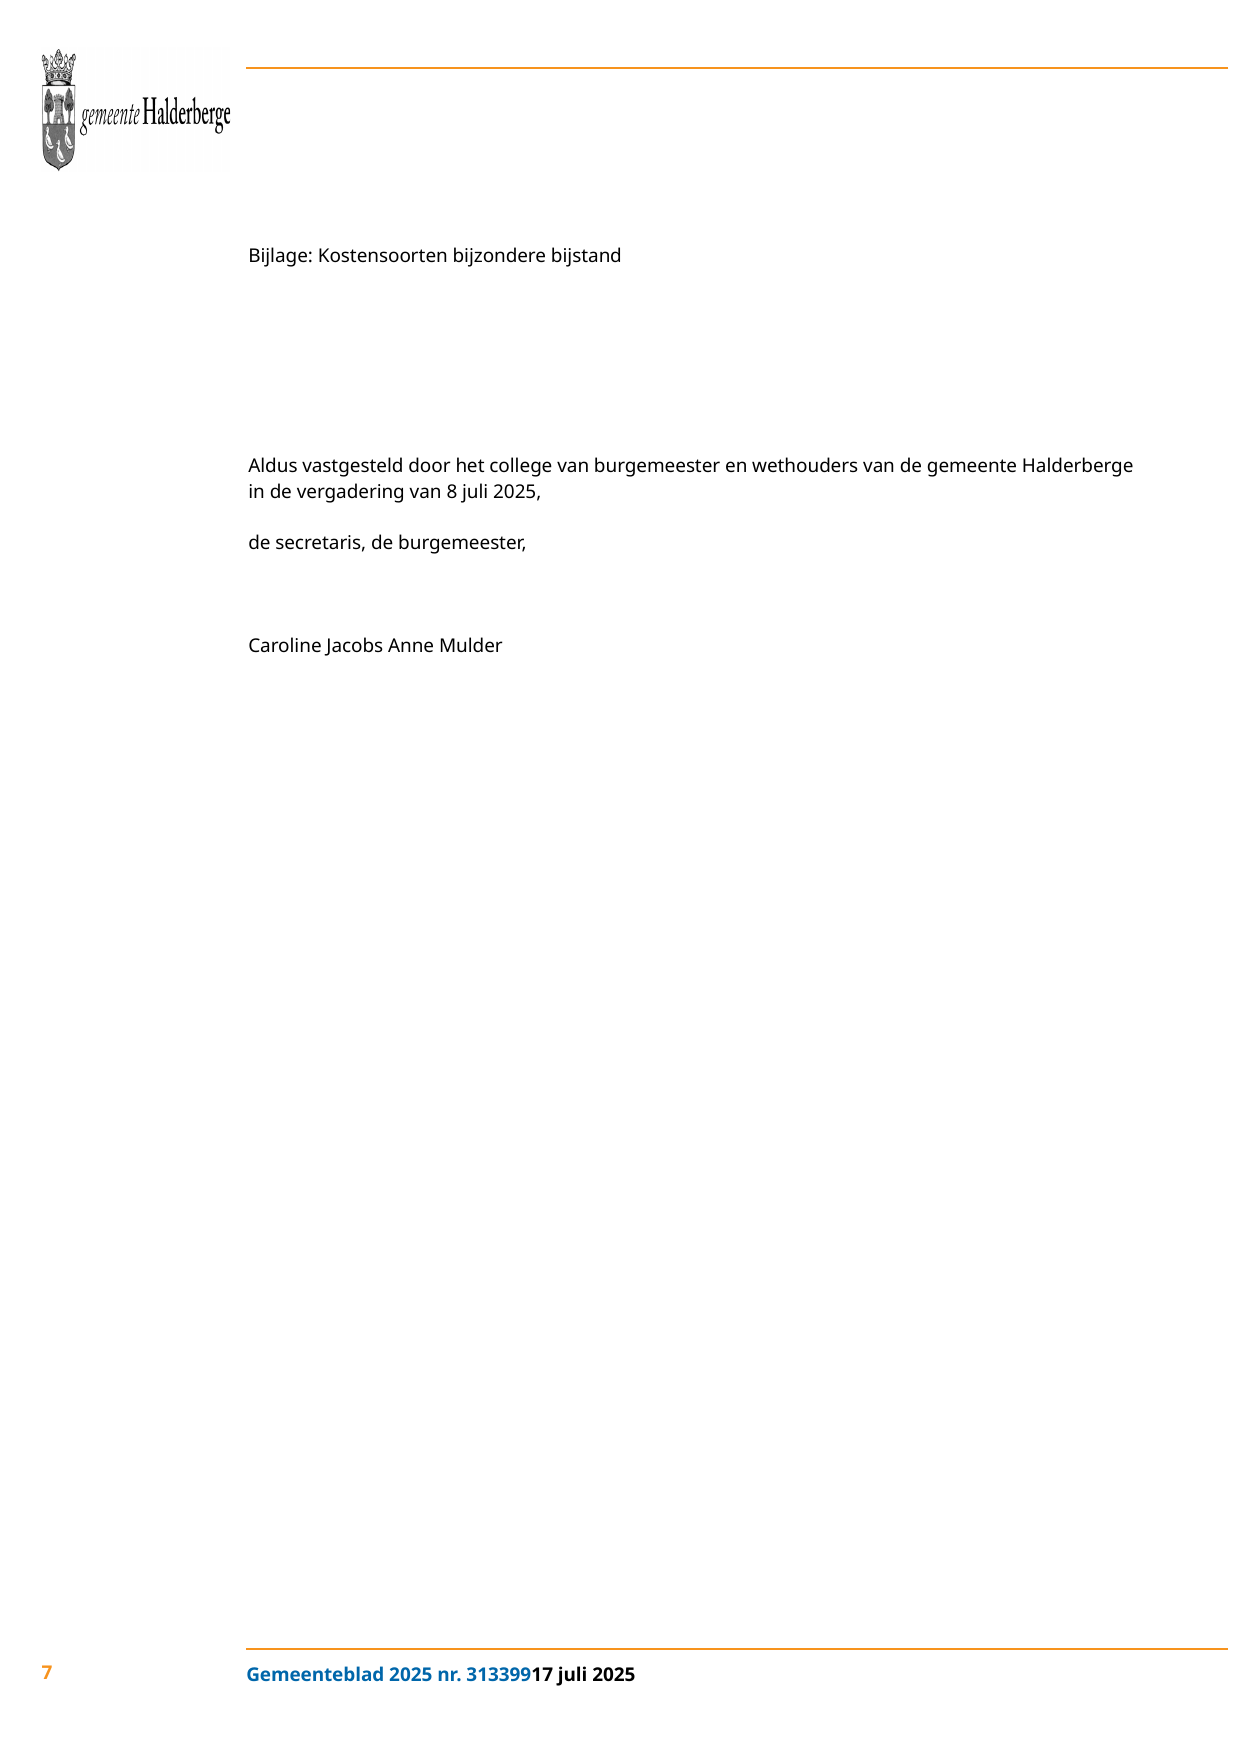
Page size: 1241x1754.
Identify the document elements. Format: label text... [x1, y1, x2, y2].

text Caroline Jacobs Anne Mulder [248, 632, 1152, 658]
text Aldus vastgesteld door het college van burgemeester en wethouders van de gemeente Halderberge in de vergadering van 8 juli 2025, [248, 452, 1152, 503]
picture [41, 47, 231, 172]
text de secretaris, de burgemeester, [248, 529, 1152, 555]
text Bijlage: Kostensoorten bijzondere bijstand [248, 243, 1152, 268]
